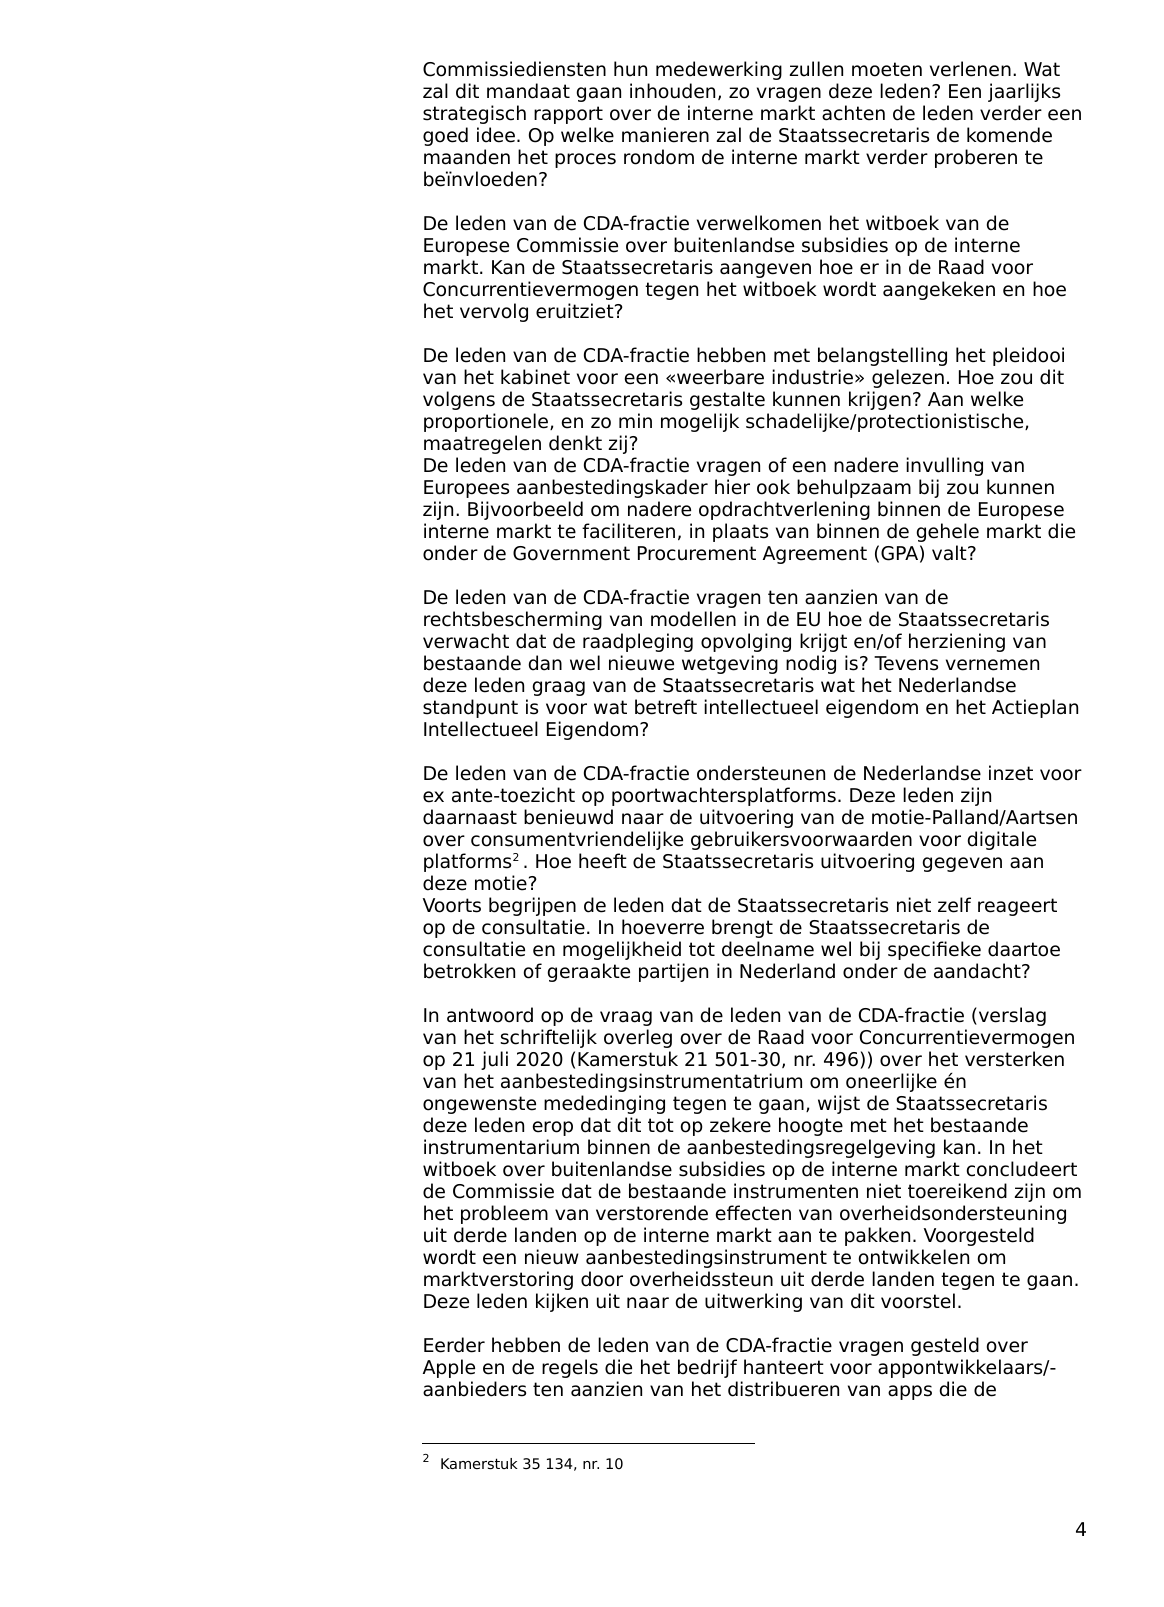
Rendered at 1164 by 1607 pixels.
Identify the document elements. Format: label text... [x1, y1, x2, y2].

text De leden van de CDA-fractie vragen ten aanzien van de rechtsbescherming van modellen in de EU hoe de Staatssecretaris verwacht dat de raadpleging opvolging krijgt en/of herziening van bestaande dan wel nieuwe wetgeving nodig is? Tevens vernemen deze leden graag van de Staatssecretaris wat het Nederlandse standpunt is voor wat betreft intellectueel eigendom en het Actieplan Intellectueel Eigendom? [422, 587, 1087, 741]
text De leden van de CDA-fractie verwelkomen het witboek van de Europese Commissie over buitenlandse subsidies op de interne markt. Kan de Staatssecretaris aangeven hoe er in de Raad voor Concurrentievermogen tegen het witboek wordt aangekeken en hoe het vervolg eruitziet? [422, 213, 1087, 323]
text De leden van de CDA-fractie vragen of een nadere invulling van Europees aanbestedingskader hier ook behulpzaam bij zou kunnen zijn. Bijvoorbeeld om nadere opdrachtverlening binnen de Europese interne markt te faciliteren, in plaats van binnen de gehele markt die onder de Government Procurement Agreement (GPA) valt? [422, 455, 1087, 565]
text Commissiediensten hun medewerking zullen moeten verlenen. Wat zal dit mandaat gaan inhouden, zo vragen deze leden? Een jaarlijks strategisch rapport over de interne markt achten de leden verder een goed idee. Op welke manieren zal de Staatssecretaris de komende maanden het proces rondom de interne markt verder proberen te beïnvloeden? [422, 59, 1087, 191]
text In antwoord op de vraag van de leden van de CDA-fractie (verslag van het schriftelijk overleg over de Raad voor Concurrentievermogen op 21 juli 2020 (Kamerstuk 21 501-30, nr. 496)) over het versterken van het aanbestedingsinstrumentatrium om oneerlijke én ongewenste mededinging tegen te gaan, wijst de Staatssecretaris deze leden erop dat dit tot op zekere hoogte met het bestaande instrumentarium binnen de aanbestedingsregelgeving kan. In het witboek over buitenlandse subsidies op de interne markt concludeert de Commissie dat de bestaande instrumenten niet toereikend zijn om het probleem van verstorende effecten van overheidsondersteuning uit derde landen op de interne markt aan te pakken. Voorgesteld wordt een nieuw aanbestedingsinstrument te ontwikkelen om marktverstoring door overheidssteun uit derde landen tegen te gaan. Deze leden kijken uit naar de uitwerking van dit voorstel. [422, 1005, 1087, 1313]
text De leden van de CDA-fractie hebben met belangstelling het pleidooi van het kabinet voor een «weerbare industrie» gelezen. Hoe zou dit volgens de Staatssecretaris gestalte kunnen krijgen? Aan welke proportionele, en zo min mogelijk schadelijke/protectionistische, maatregelen denkt zij? [422, 345, 1087, 455]
text Eerder hebben de leden van de CDA-fractie vragen gesteld over Apple en de regels die het bedrijf hanteert voor appontwikkelaars/-aanbieders ten aanzien van het distribueren van apps die de [422, 1335, 1087, 1401]
text Voorts begrijpen de leden dat de Staatssecretaris niet zelf reageert op de consultatie. In hoeverre brengt de Staatssecretaris de consultatie en mogelijkheid tot deelname wel bij specifieke daartoe betrokken of geraakte partijen in Nederland onder de aandacht? [422, 895, 1087, 983]
text De leden van de CDA-fractie ondersteunen de Nederlandse inzet voor ex ante-toezicht op poortwachtersplatforms. Deze leden zijn daarnaast benieuwd naar de uitvoering van de motie-Palland/Aartsen over consumentvriendelijke gebruikersvoorwaarden voor digitale platforms. Hoe heeft de Staatssecretaris uitvoering gegeven aan deze motie? [422, 763, 1087, 895]
text Kamerstuk 35 134, nr. 10 [422, 1452, 1087, 1474]
